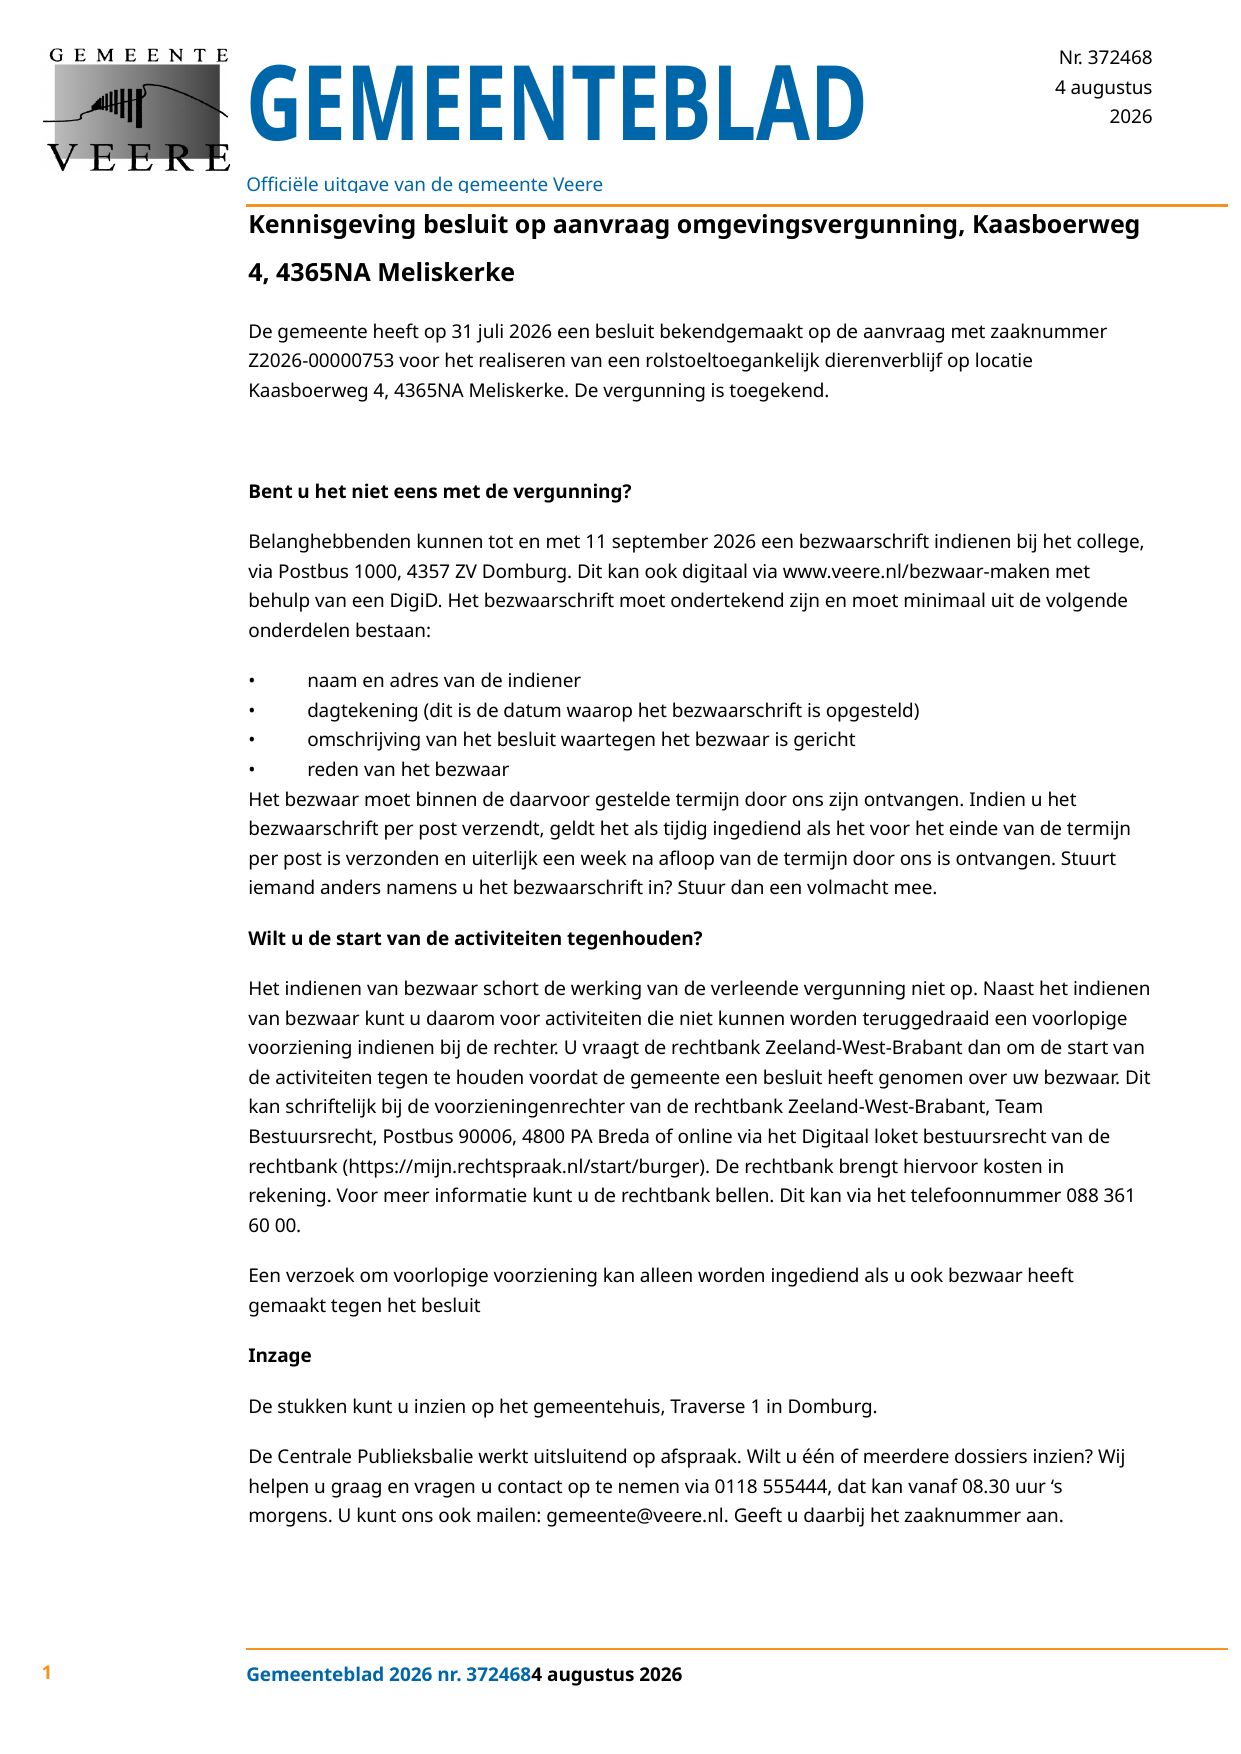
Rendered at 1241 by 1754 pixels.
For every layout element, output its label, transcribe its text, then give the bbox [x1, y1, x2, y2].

text Kennisgeving besluit op aanvraag omgevingsvergunning, Kaasboerweg 4, 4365NA Meliskerke [248, 207, 1152, 288]
text Een verzoek om voorlopige voorziening kan alleen worden ingediend als u ook bezwaar heeft gemaakt tegen het besluit [248, 1262, 1152, 1318]
text Het indienen van bezwaar schort de werking van de verleende vergunning niet op. Naast het indienen van bezwaar kunt u daarom voor activiteiten die niet kunnen worden teruggedraaid een voorlopige voorziening indienen bij de rechter. U vraagt de rechtbank Zeeland-West-Brabant dan om de start van de activiteiten tegen te houden voordat de gemeente een besluit heeft genomen over uw bezwaar. Dit kan schriftelijk bij de voorzieningenrechter van de rechtbank Zeeland-West-Brabant, Team Bestuursrecht, Postbus 90006, 4800 PA Breda of online via het Digitaal loket bestuursrecht van de rechtbank (https://mijn.rechtspraak.nl/start/burger). De rechtbank brengt hiervoor kosten in rekening. Voor meer informatie kunt u de rechtbank bellen. Dit kan via het telefoonnummer 088 361 60 00. [248, 975, 1152, 1238]
text De Centrale Publieksbalie werkt uitsluitend op afspraak. Wilt u één of meerdere dossiers inzien? Wij helpen u graag en vragen u contact op te nemen via 0118 555444, dat kan vanaf 08.30 uur ‘s morgens. U kunt ons ook mailen: gemeente@veere.nl. Geeft u daarbij het zaaknummer aan. [248, 1443, 1152, 1528]
list omschrijving van het besluit waartegen het bezwaar is gericht [248, 727, 1152, 752]
text Inzage [248, 1342, 1152, 1368]
text Belanghebbenden kunnen tot en met 11 september 2026 een bezwaarschrift indienen bij het college, via Postbus 1000, 4357 ZV Domburg. Dit kan ook digitaal via www.veere.nl/bezwaar-maken met behulp van een DigiD. Het bezwaarschrift moet ondertekend zijn en moet minimaal uit de volgende onderdelen bestaan: [248, 528, 1152, 643]
text Het bezwaar moet binnen de daarvoor gestelde termijn door ons zijn ontvangen. Indien u het bezwaarschrift per post verzendt, geldt het als tijdig ingediend als het voor het einde van de termijn per post is verzonden en uiterlijk een week na afloop van de termijn door ons is ontvangen. Stuurt iemand anders namens u het bezwaarschrift in? Stuur dan een volmacht mee. [248, 786, 1152, 900]
text De gemeente heeft op 31 juli 2026 een besluit bekendgemaakt op de aanvraag met zaaknummer Z2026-00000753 voor het realiseren van een rolstoeltoegankelijk dierenverblijf op locatie Kaasboerweg 4, 4365NA Meliskerke. De vergunning is toegekend. [248, 318, 1152, 403]
list naam en adres van de indiener [248, 667, 1152, 693]
picture [41, 47, 231, 172]
text Bent u het niet eens met de vergunning? [248, 478, 1152, 504]
list dagtekening (dit is de datum waarop het bezwaarschrift is opgesteld) [248, 697, 1152, 723]
text Wilt u de start van de activiteiten tegenhouden? [248, 925, 1152, 951]
list reden van het bezwaar [248, 756, 1152, 782]
text De stukken kunt u inzien op het gemeentehuis, Traverse 1 in Domburg. [248, 1393, 1152, 1419]
